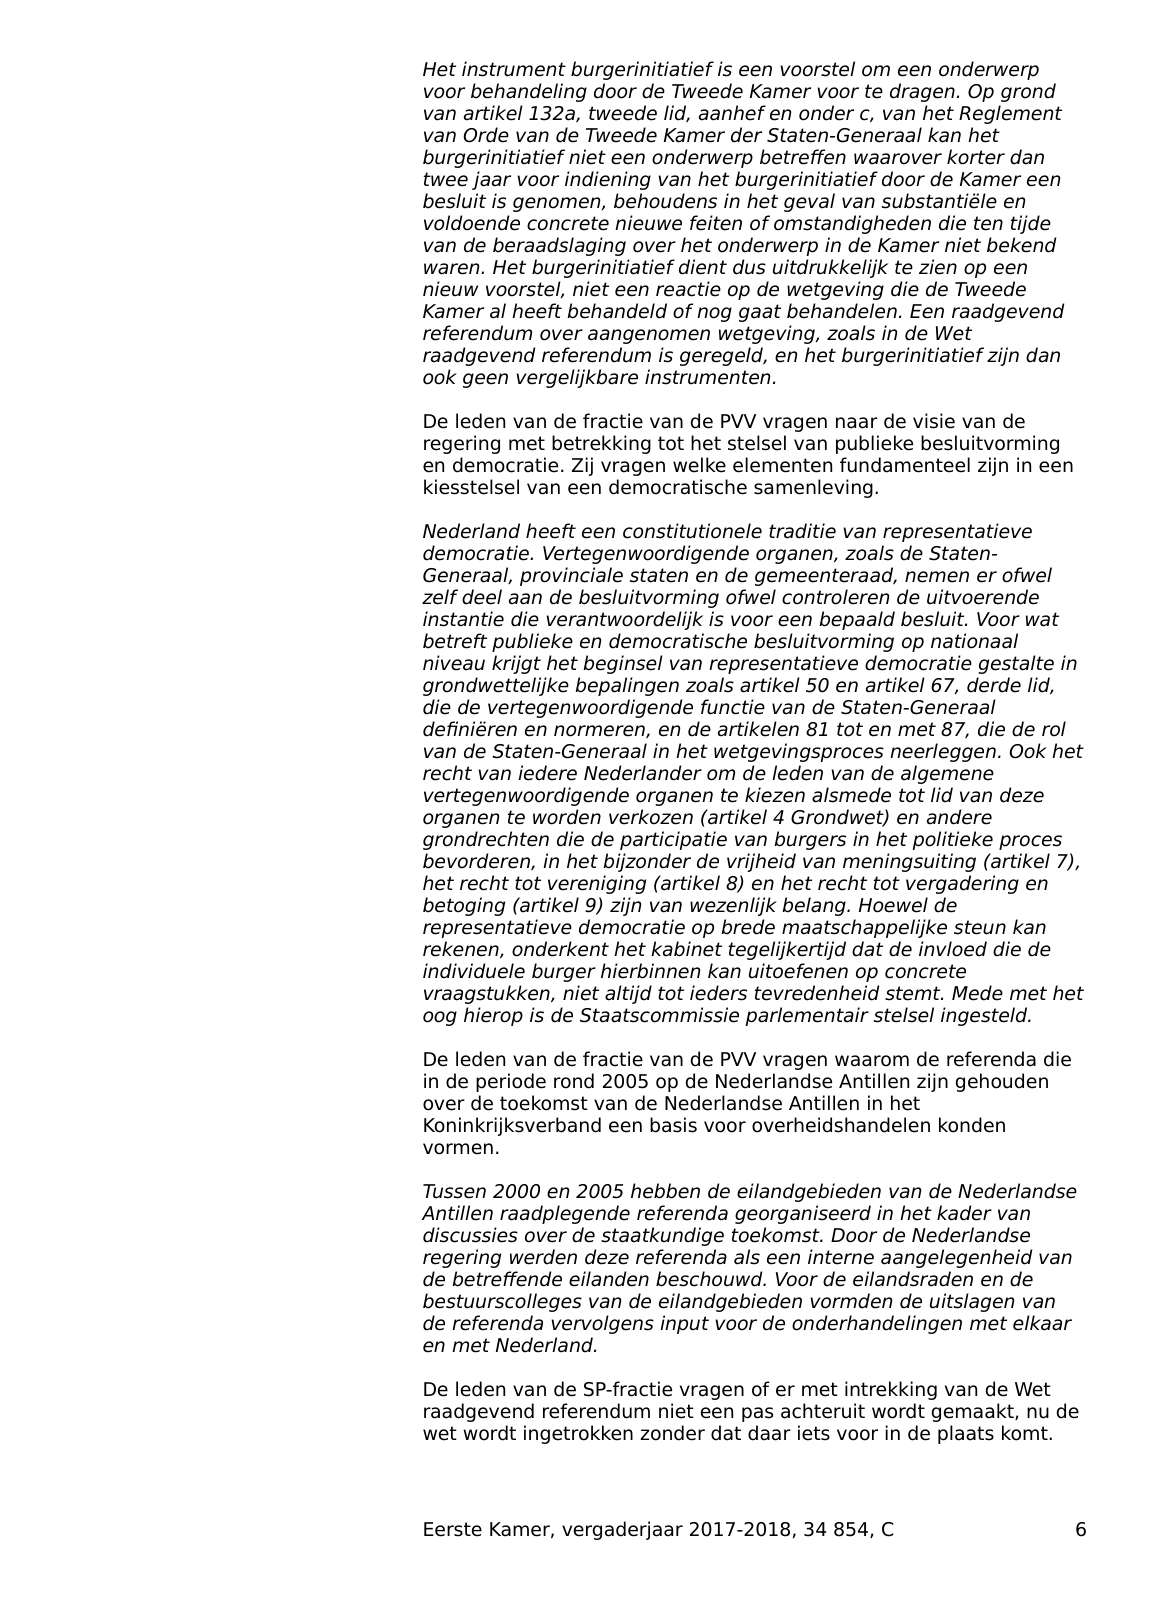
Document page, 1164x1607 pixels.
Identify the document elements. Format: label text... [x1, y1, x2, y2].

text Tussen 2000 en 2005 hebben de eilandgebieden van de Nederlandse Antillen raadplegende referenda georganiseerd in het kader van discussies over de staatkundige toekomst. Door de Nederlandse regering werden deze referenda als een interne aangelegenheid van de betreffende eilanden beschouwd. Voor de eilandsraden en de bestuurscolleges van de eilandgebieden vormden de uitslagen van de referenda vervolgens input voor de onderhandelingen met elkaar en met Nederland. [422, 1181, 1087, 1357]
text De leden van de fractie van de PVV vragen waarom de referenda die in de periode rond 2005 op de Nederlandse Antillen zijn gehouden over de toekomst van de Nederlandse Antillen in het Koninkrijksverband een basis voor overheidshandelen konden vormen. [422, 1049, 1087, 1159]
text Het instrument burgerinitiatief is een voorstel om een onderwerp voor behandeling door de Tweede Kamer voor te dragen. Op grond van artikel 132a, tweede lid, aanhef en onder c, van het Reglement van Orde van de Tweede Kamer der Staten-Generaal kan het burgerinitiatief niet een onderwerp betreffen waarover korter dan twee jaar voor indiening van het burgerinitiatief door de Kamer een besluit is genomen, behoudens in het geval van substantiële en voldoende concrete nieuwe feiten of omstandigheden die ten tijde van de beraadslaging over het onderwerp in de Kamer niet bekend waren. Het burgerinitiatief dient dus uitdrukkelijk te zien op een nieuw voorstel, niet een reactie op de wetgeving die de Tweede Kamer al heeft behandeld of nog gaat behandelen. Een raadgevend referendum over aangenomen wetgeving, zoals in de Wet raadgevend referendum is geregeld, en het burgerinitiatief zijn dan ook geen vergelijkbare instrumenten. [422, 59, 1087, 389]
text Nederland heeft een constitutionele traditie van representatieve democratie. Vertegenwoordigende organen, zoals de Staten-Generaal, provinciale staten en de gemeenteraad, nemen er ofwel zelf deel aan de besluitvorming ofwel controleren de uitvoerende instantie die verantwoordelijk is voor een bepaald besluit. Voor wat betreft publieke en democratische besluitvorming op nationaal niveau krijgt het beginsel van representatieve democratie gestalte in grondwettelijke bepalingen zoals artikel 50 en artikel 67, derde lid, die de vertegenwoordigende functie van de Staten-Generaal definiëren en normeren, en de artikelen 81 tot en met 87, die de rol van de Staten-Generaal in het wetgevingsproces neerleggen. Ook het recht van iedere Nederlander om de leden van de algemene vertegenwoordigende organen te kiezen alsmede tot lid van deze organen te worden verkozen (artikel 4 Grondwet) en andere grondrechten die de participatie van burgers in het politieke proces bevorderen, in het bijzonder de vrijheid van meningsuiting (artikel 7), het recht tot vereniging (artikel 8) en het recht tot vergadering en betoging (artikel 9) zijn van wezenlijk belang. Hoewel de representatieve democratie op brede maatschappelijke steun kan rekenen, onderkent het kabinet tegelijkertijd dat de invloed die de individuele burger hierbinnen kan uitoefenen op concrete vraagstukken, niet altijd tot ieders tevredenheid stemt. Mede met het oog hierop is de Staatscommissie parlementair stelsel ingesteld. [422, 521, 1087, 1027]
text De leden van de SP-fractie vragen of er met intrekking van de Wet raadgevend referendum niet een pas achteruit wordt gemaakt, nu de wet wordt ingetrokken zonder dat daar iets voor in de plaats komt. [422, 1379, 1087, 1445]
text De leden van de fractie van de PVV vragen naar de visie van de regering met betrekking tot het stelsel van publieke besluitvorming en democratie. Zij vragen welke elementen fundamenteel zijn in een kiesstelsel van een democratische samenleving. [422, 411, 1087, 499]
